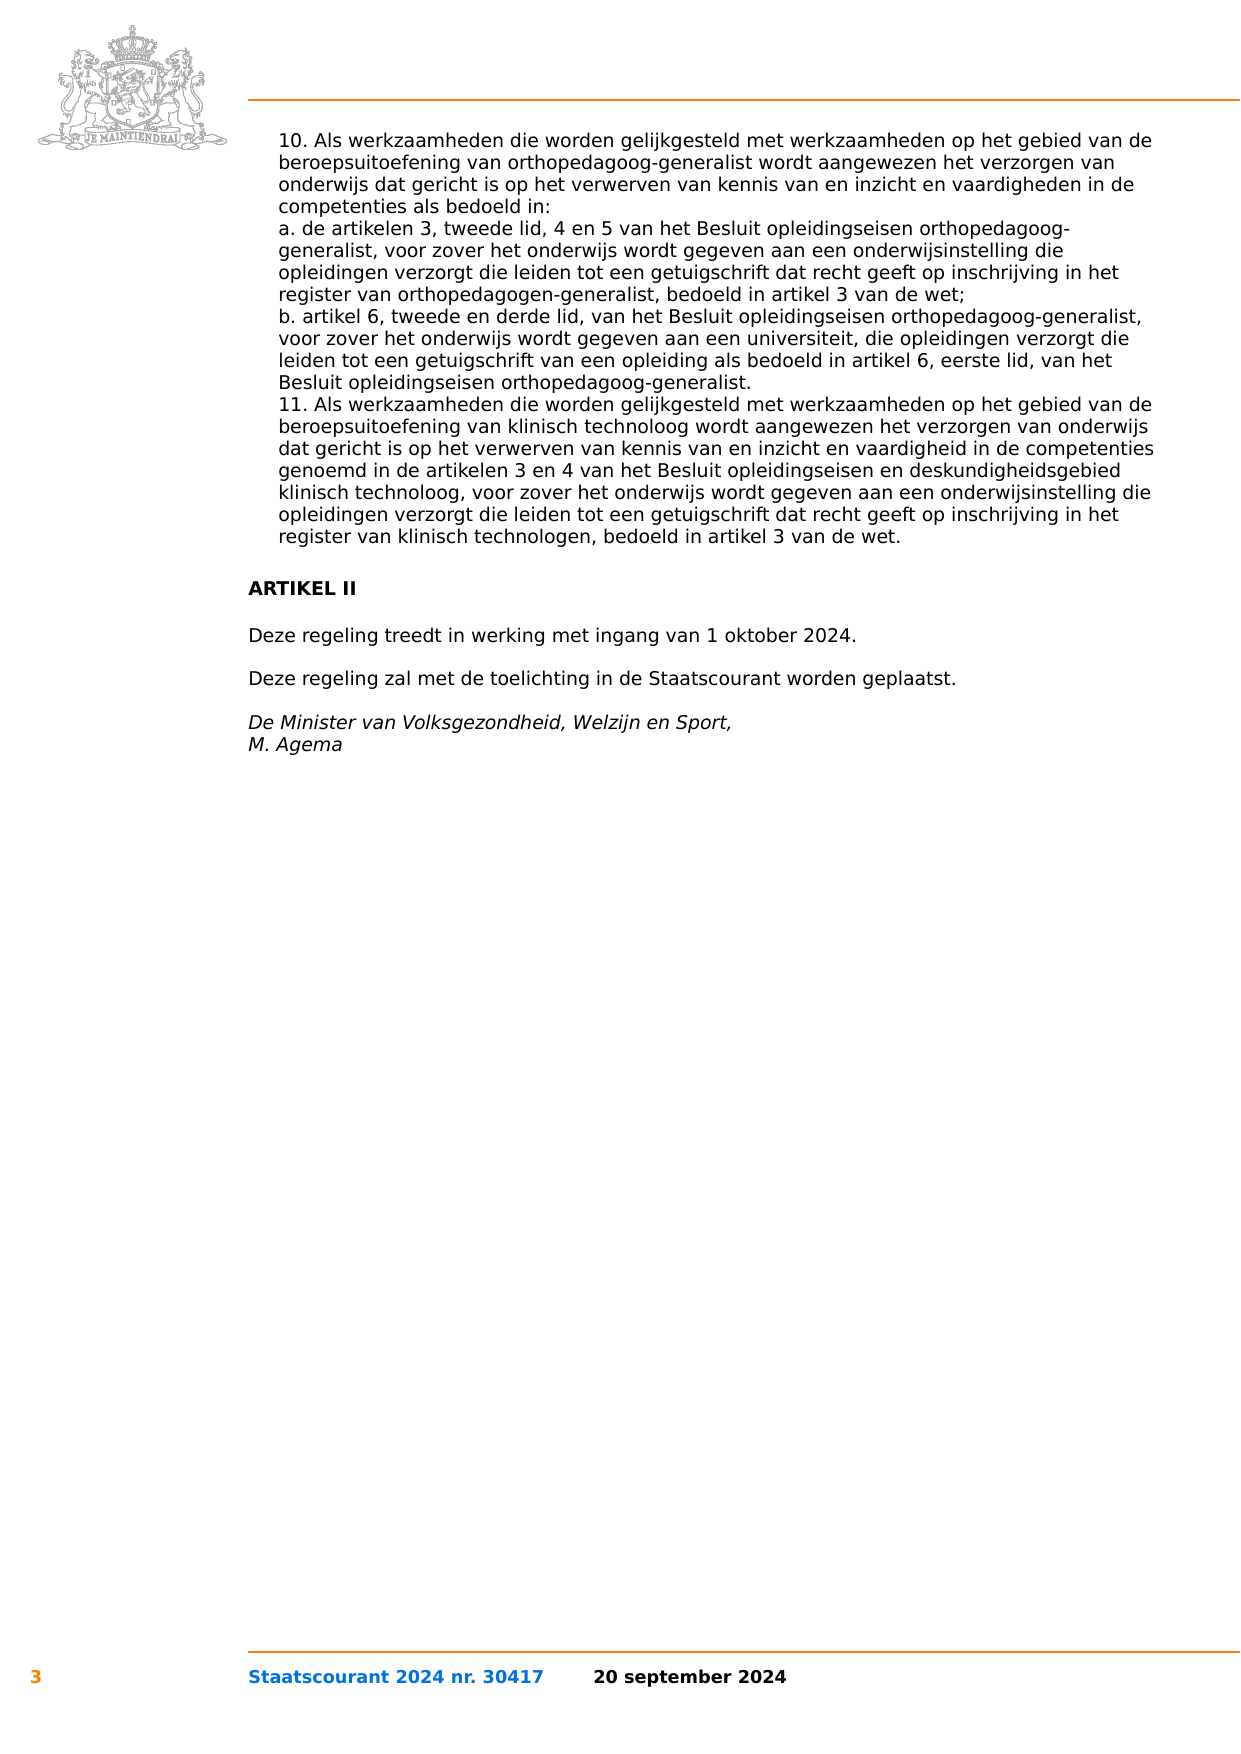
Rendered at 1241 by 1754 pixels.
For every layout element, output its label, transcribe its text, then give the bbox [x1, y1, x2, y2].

picture [38, 25, 227, 150]
text 10. Als werkzaamheden die worden gelijkgesteld met werkzaamheden op het gebied van de beroepsuitoefening van orthopedagoog-generalist wordt aangewezen het verzorgen van onderwijs dat gericht is op het verwerven van kennis van en inzicht en vaardigheden in de competenties als bedoeld in: [278, 130, 1163, 218]
subtitle ARTIKEL II [248, 577, 1163, 599]
text Deze regeling zal met de toelichting in de Staatscourant worden geplaatst. [248, 668, 1163, 690]
text a. de artikelen 3, tweede lid, 4 en 5 van het Besluit opleidingseisen orthopedagoog-generalist, voor zover het onderwijs wordt gegeven aan een onderwijsinstelling die opleidingen verzorgt die leiden tot een getuigschrift dat recht geeft op inschrijving in het register van orthopedagogen-generalist, bedoeld in artikel 3 van de wet; [278, 218, 1163, 306]
text Deze regeling treedt in werking met ingang van 1 oktober 2024. [248, 624, 1163, 646]
text De Minister van Volksgezondheid, Welzijn en Sport, M. Agema [248, 712, 1163, 756]
text b. artikel 6, tweede en derde lid, van het Besluit opleidingseisen orthopedagoog-generalist, voor zover het onderwijs wordt gegeven aan een universiteit, die opleidingen verzorgt die leiden tot een getuigschrift van een opleiding als bedoeld in artikel 6, eerste lid, van het Besluit opleidingseisen orthopedagoog-generalist. [278, 306, 1163, 394]
text 11. Als werkzaamheden die worden gelijkgesteld met werkzaamheden op het gebied van de beroepsuitoefening van klinisch technoloog wordt aangewezen het verzorgen van onderwijs dat gericht is op het verwerven van kennis van en inzicht en vaardigheid in de competenties genoemd in de artikelen 3 en 4 van het Besluit opleidingseisen en deskundigheidsgebied klinisch technoloog, voor zover het onderwijs wordt gegeven aan een onderwijsinstelling die opleidingen verzorgt die leiden tot een getuigschrift dat recht geeft op inschrijving in het register van klinisch technologen, bedoeld in artikel 3 van de wet. [278, 394, 1163, 547]
